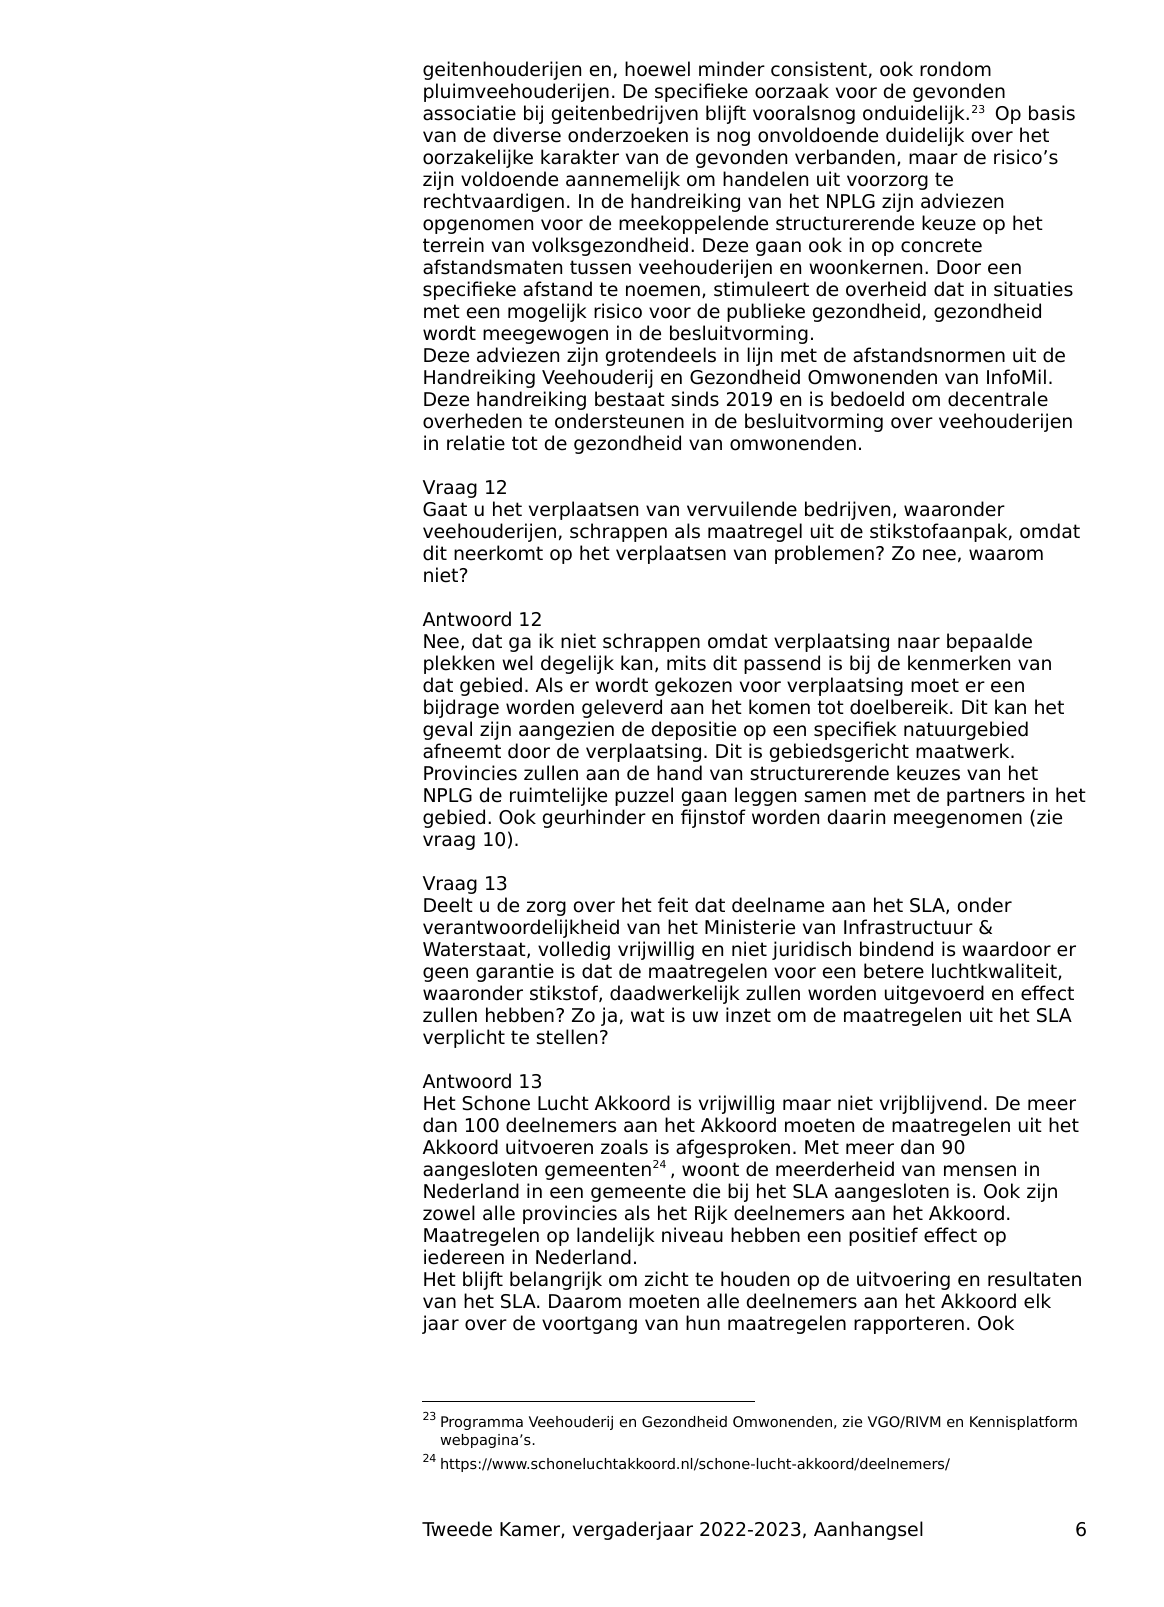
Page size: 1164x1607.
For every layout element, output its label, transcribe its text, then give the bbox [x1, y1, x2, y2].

text Gaat u het verplaatsen van vervuilende bedrijven, waaronder veehouderijen, schrappen als maatregel uit de stikstofaanpak, omdat dit neerkomt op het verplaatsen van problemen? Zo nee, waarom niet? [422, 499, 1087, 587]
text Programma Veehouderij en Gezondheid Omwonenden, zie VGO/RIVM en Kennisplatform webpagina’s. [422, 1410, 1087, 1449]
text Deelt u de zorg over het feit dat deelname aan het SLA, onder verantwoordelijkheid van het Ministerie van Infrastructuur & Waterstaat, volledig vrijwillig en niet juridisch bindend is waardoor er geen garantie is dat de maatregelen voor een betere luchtkwaliteit, waaronder stikstof, daadwerkelijk zullen worden uitgevoerd en effect zullen hebben? Zo ja, wat is uw inzet om de maatregelen uit het SLA verplicht te stellen? [422, 895, 1087, 1049]
text geitenhouderijen en, hoewel minder consistent, ook rondom pluimveehouderijen. De specifieke oorzaak voor de gevonden associatie bij geitenbedrijven blijft vooralsnog onduidelijk. Op basis van de diverse onderzoeken is nog onvoldoende duidelijk over het oorzakelijke karakter van de gevonden verbanden, maar de risico’s zijn voldoende aannemelijk om handelen uit voorzorg te rechtvaardigen. In de handreiking van het NPLG zijn adviezen opgenomen voor de meekoppelende structurerende keuze op het terrein van volksgezondheid. Deze gaan ook in op concrete afstandsmaten tussen veehouderijen en woonkernen. Door een specifieke afstand te noemen, stimuleert de overheid dat in situaties met een mogelijk risico voor de publieke gezondheid, gezondheid wordt meegewogen in de besluitvorming. [422, 59, 1087, 345]
text Antwoord 13 [422, 1071, 1087, 1093]
text Antwoord 12 [422, 609, 1087, 631]
text Vraag 12 [422, 477, 1087, 499]
text https://www.schoneluchtakkoord.nl/schone-lucht-akkoord/deelnemers/ [422, 1452, 1087, 1474]
text Vraag 13 [422, 873, 1087, 895]
text Deze adviezen zijn grotendeels in lijn met de afstandsnormen uit de Handreiking Veehouderij en Gezondheid Omwonenden van InfoMil. Deze handreiking bestaat sinds 2019 en is bedoeld om decentrale overheden te ondersteunen in de besluitvorming over veehouderijen in relatie tot de gezondheid van omwonenden. [422, 345, 1087, 455]
text Het blijft belangrijk om zicht te houden op de uitvoering en resultaten van het SLA. Daarom moeten alle deelnemers aan het Akkoord elk jaar over de voortgang van hun maatregelen rapporteren. Ook [422, 1269, 1087, 1335]
text Nee, dat ga ik niet schrappen omdat verplaatsing naar bepaalde plekken wel degelijk kan, mits dit passend is bij de kenmerken van dat gebied. Als er wordt gekozen voor verplaatsing moet er een bijdrage worden geleverd aan het komen tot doelbereik. Dit kan het geval zijn aangezien de depositie op een specifiek natuurgebied afneemt door de verplaatsing. Dit is gebiedsgericht maatwerk. Provincies zullen aan de hand van structurerende keuzes van het NPLG de ruimtelijke puzzel gaan leggen samen met de partners in het gebied. Ook geurhinder en fijnstof worden daarin meegenomen (zie vraag 10). [422, 631, 1087, 851]
text Het Schone Lucht Akkoord is vrijwillig maar niet vrijblijvend. De meer dan 100 deelnemers aan het Akkoord moeten de maatregelen uit het Akkoord uitvoeren zoals is afgesproken. Met meer dan 90 aangesloten gemeenten, woont de meerderheid van mensen in Nederland in een gemeente die bij het SLA aangesloten is. Ook zijn zowel alle provincies als het Rijk deelnemers aan het Akkoord. Maatregelen op landelijk niveau hebben een positief effect op iedereen in Nederland. [422, 1093, 1087, 1269]
